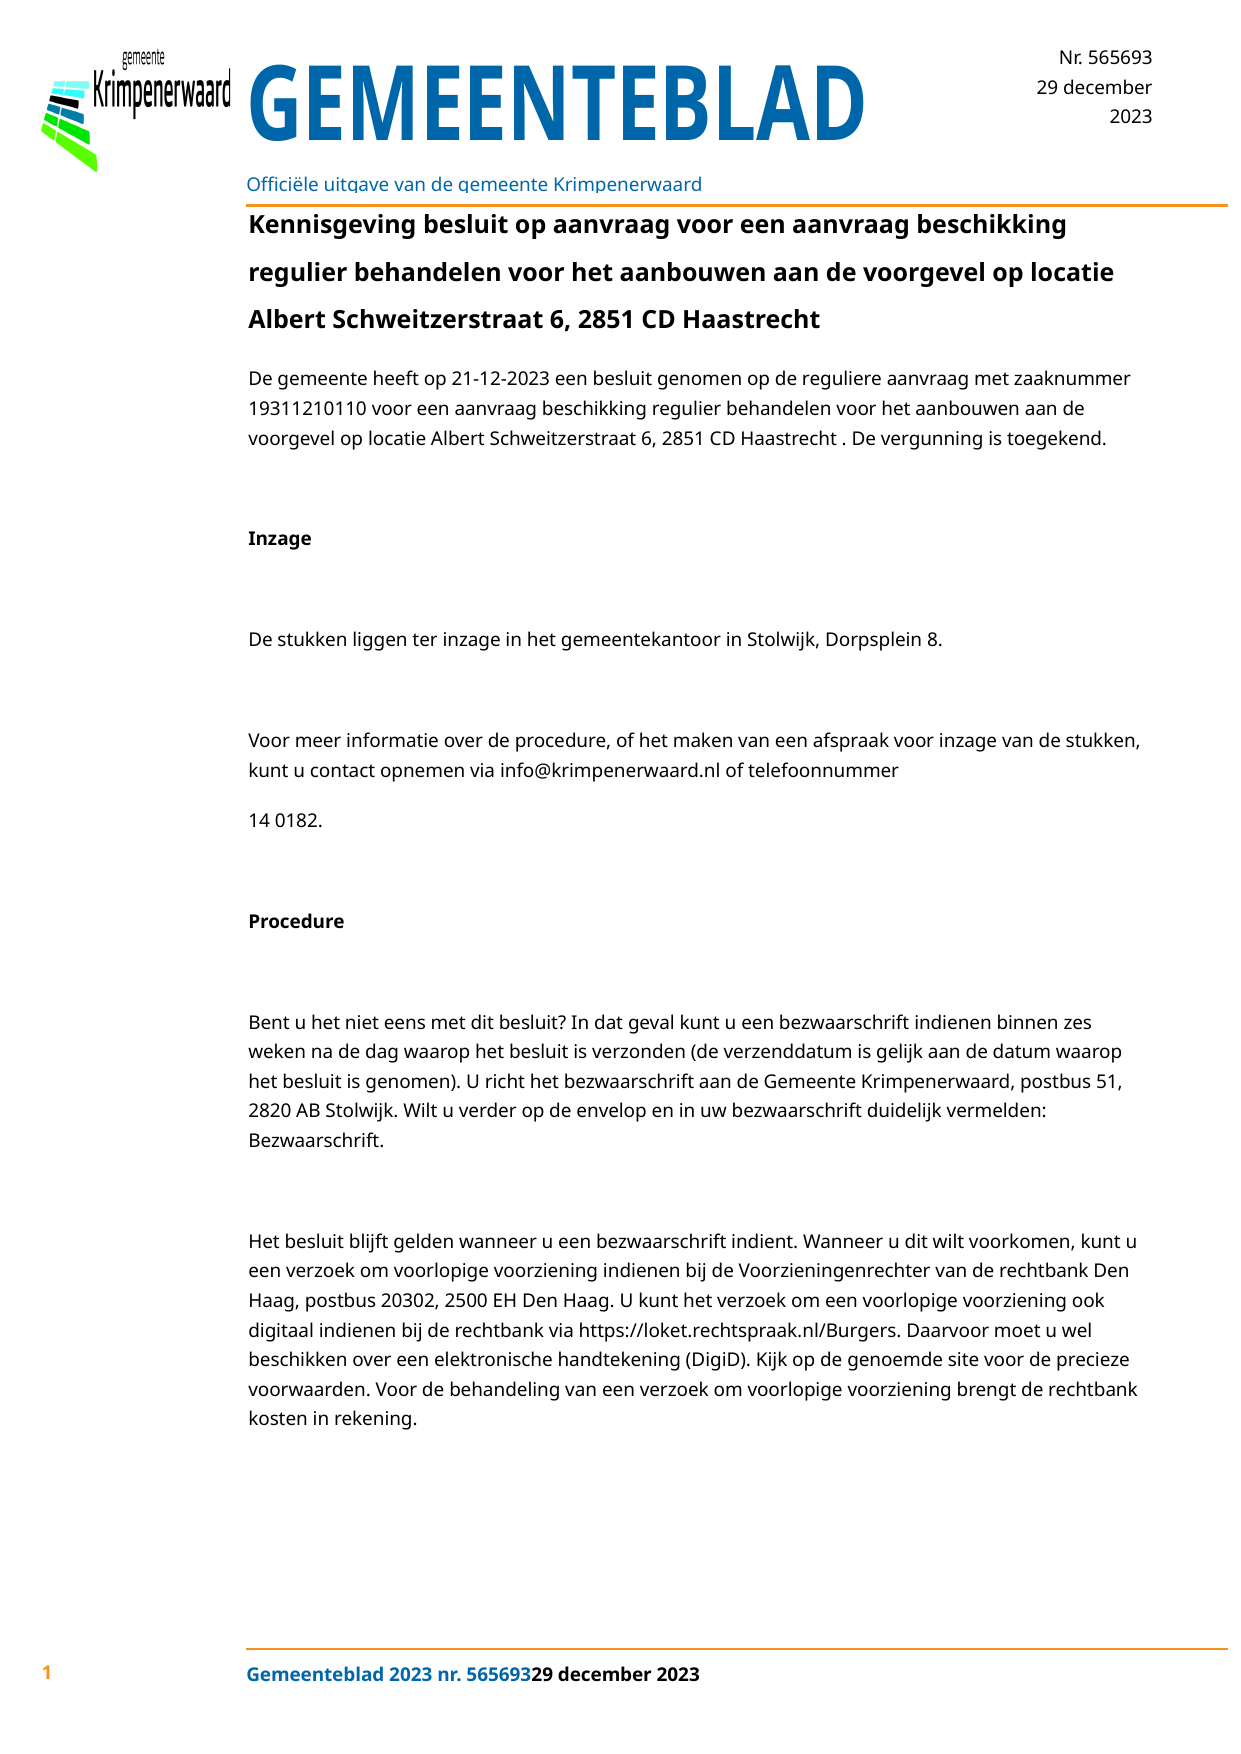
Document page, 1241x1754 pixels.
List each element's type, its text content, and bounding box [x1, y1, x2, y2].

text Het besluit blijft gelden wanneer u een bezwaarschrift indient. Wanneer u dit wilt voorkomen, kunt u een verzoek om voorlopige voorziening indienen bij de Voorzieningenrechter van de rechtbank Den Haag, postbus 20302, 2500 EH Den Haag. U kunt het verzoek om een voorlopige voorziening ook digitaal indienen bij de rechtbank via https://loket.rechtspraak.nl/Burgers. Daarvoor moet u wel beschikken over een elektronische handtekening (DigiD). Kijk op de genoemde site voor de precieze voorwaarden. Voor de behandeling van een verzoek om voorlopige voorziening brengt de rechtbank kosten in rekening. [248, 1228, 1152, 1431]
text De stukken liggen ter inzage in het gemeentekantoor in Stolwijk, Dorpsplein 8. [248, 626, 1152, 652]
picture [41, 47, 231, 172]
text Voor meer informatie over de procedure, of het maken van een afspraak voor inzage van de stukken, kunt u contact opnemen via info@krimpenerwaard.nl of telefoonnummer [248, 727, 1152, 782]
text Kennisgeving besluit op aanvraag voor een aanvraag beschikking regulier behandelen voor het aanbouwen aan de voorgevel op locatie Albert Schweitzerstraat 6, 2851 CD Haastrecht [248, 207, 1152, 336]
text Inzage [248, 526, 1152, 551]
text Procedure [248, 908, 1152, 934]
text Bent u het niet eens met dit besluit? In dat geval kunt u een bezwaarschrift indienen binnen zes weken na de dag waarop het besluit is verzonden (de verzenddatum is gelijk aan de datum waarop het besluit is genomen). U richt het bezwaarschrift aan de Gemeente Krimpenerwaard, postbus 51, 2820 AB Stolwijk. Wilt u verder op de envelop en in uw bezwaarschrift duidelijk vermelden: Bezwaarschrift. [248, 1009, 1152, 1153]
text De gemeente heeft op 21-12-2023 een besluit genomen op de reguliere aanvraag met zaaknummer 19311210110 voor een aanvraag beschikking regulier behandelen voor het aanbouwen aan de voorgevel op locatie Albert Schweitzerstraat 6, 2851 CD Haastrecht . De vergunning is toegekend. [248, 366, 1152, 450]
text 14 0182. [248, 807, 1152, 833]
